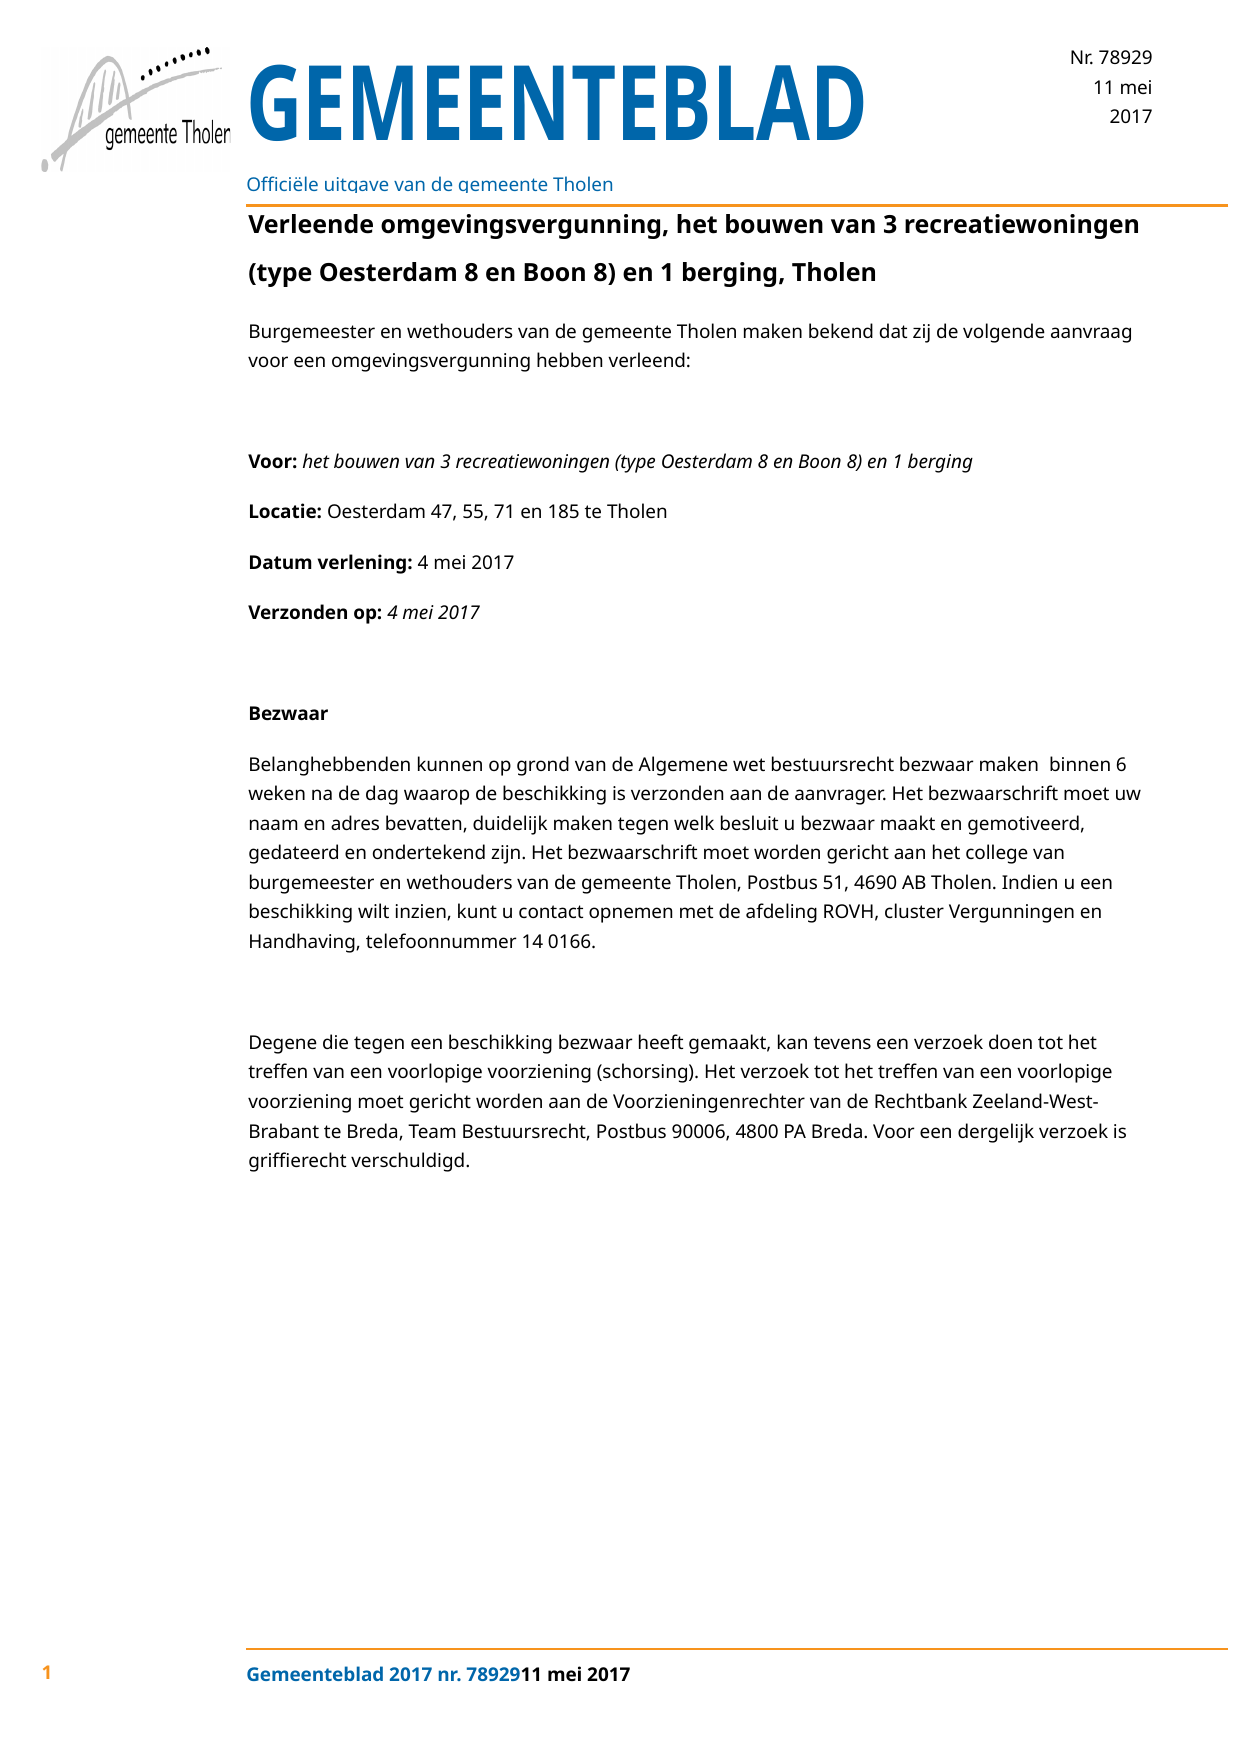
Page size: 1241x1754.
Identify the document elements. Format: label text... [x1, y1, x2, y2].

text Voor: het bouwen van 3 recreatiewoningen (type Oesterdam 8 en Boon 8) en 1 berging [248, 448, 1152, 474]
picture [41, 47, 231, 172]
text Verleende omgevingsvergunning, het bouwen van 3 recreatiewoningen (type Oesterdam 8 en Boon 8) en 1 berging, Tholen [248, 207, 1152, 288]
text Belanghebbenden kunnen op grond van de Algemene wet bestuursrecht bezwaar maken binnen 6 weken na de dag waarop de beschikking is verzonden aan de aanvrager. Het bezwaarschrift moet uw naam en adres bevatten, duidelijk maken tegen welk besluit u bezwaar maakt en gemotiveerd, gedateerd en ondertekend zijn. Het bezwaarschrift moet worden gericht aan het college van burgemeester en wethouders van de gemeente Tholen, Postbus 51, 4690 AB Tholen. Indien u een beschikking wilt inzien, kunt u contact opnemen met de afdeling ROVH, cluster Vergunningen en Handhaving, telefoonnummer 14 0166. [248, 751, 1152, 954]
text Locatie: Oesterdam 47, 55, 71 en 185 te Tholen [248, 499, 1152, 524]
text Verzonden op: 4 mei 2017 [248, 599, 1152, 625]
text Bezwaar [248, 700, 1152, 726]
text Degene die tegen een beschikking bezwaar heeft gemaakt, kan tevens een verzoek doen tot het treffen van een voorlopige voorziening (schorsing). Het verzoek tot het treffen van een voorlopige voorziening moet gericht worden aan de Voorzieningenrechter van de Rechtbank Zeeland-West-Brabant te Breda, Team Bestuursrecht, Postbus 90006, 4800 PA Breda. Voor een dergelijk verzoek is griffierecht verschuldigd. [248, 1029, 1152, 1173]
text Datum verlening: 4 mei 2017 [248, 549, 1152, 575]
text Burgemeester en wethouders van de gemeente Tholen maken bekend dat zij de volgende aanvraag voor een omgevingsvergunning hebben verleend: [248, 318, 1152, 373]
